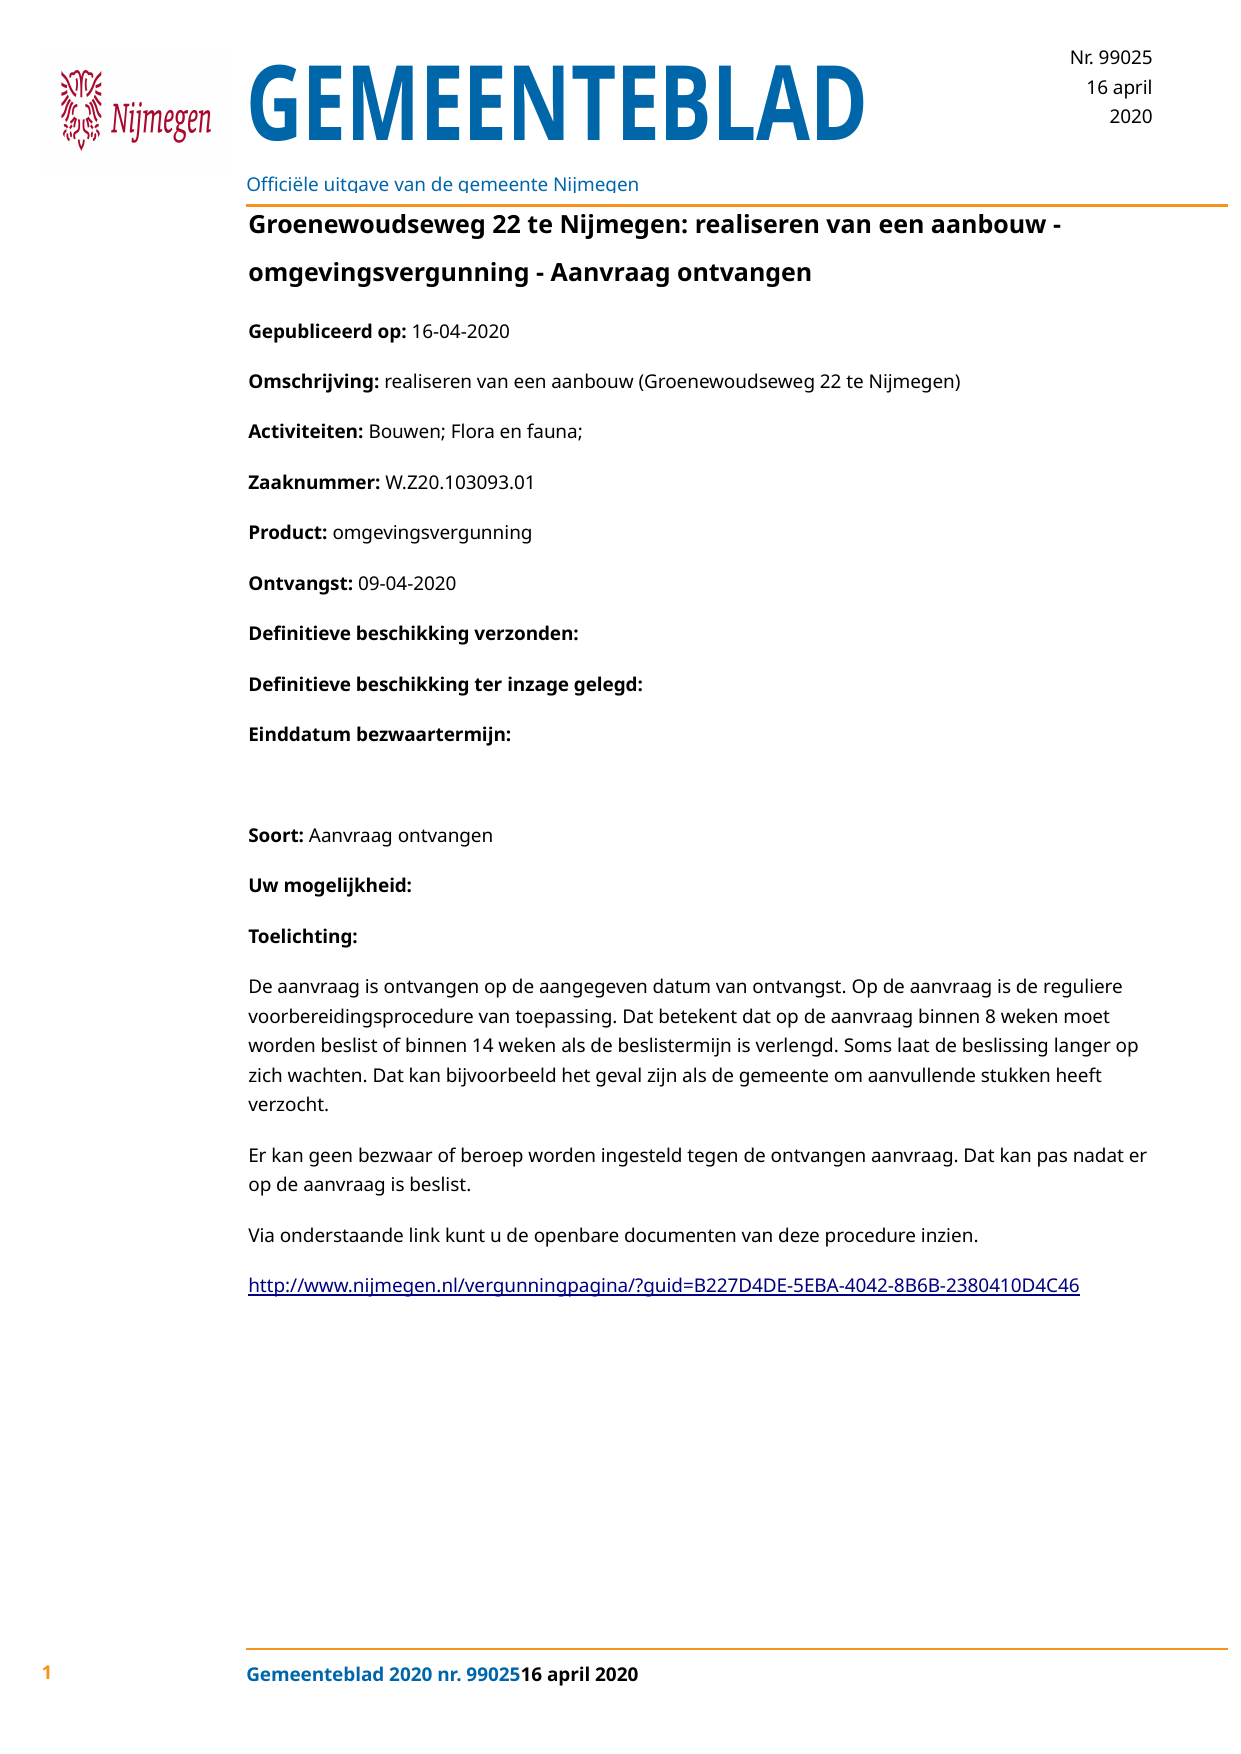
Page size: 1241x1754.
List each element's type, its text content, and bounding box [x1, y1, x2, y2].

text Activiteiten: Bouwen; Flora en fauna; [248, 419, 1152, 444]
text Uw mogelijkheid: [248, 872, 1152, 898]
picture [41, 47, 231, 172]
text Soort: Aanvraag ontvangen [248, 822, 1152, 848]
text http://www.nijmegen.nl/vergunningpagina/?guid=B227D4DE-5EBA-4042-8B6B-2380410D4C46 [248, 1272, 1152, 1298]
text Toelichting: [248, 923, 1152, 949]
text Omschrijving: realiseren van een aanbouw (Groenewoudseweg 22 te Nijmegen) [248, 368, 1152, 394]
text Ontvangst: 09-04-2020 [248, 570, 1152, 596]
text Einddatum bezwaartermijn: [248, 721, 1152, 747]
text Via onderstaande link kunt u de openbare documenten van deze procedure inzien. [248, 1222, 1152, 1248]
text Groenewoudseweg 22 te Nijmegen: realiseren van een aanbouw - omgevingsvergunning - Aanvraag ontvangen [248, 207, 1152, 288]
text Product: omgevingsvergunning [248, 519, 1152, 545]
text Definitieve beschikking verzonden: [248, 620, 1152, 646]
text De aanvraag is ontvangen op de aangegeven datum van ontvangst. Op de aanvraag is de reguliere voorbereidingsprocedure van toepassing. Dat betekent dat op de aanvraag binnen 8 weken moet worden beslist of binnen 14 weken als de beslistermijn is verlengd. Soms laat de beslissing langer op zich wachten. Dat kan bijvoorbeeld het geval zijn als de gemeente om aanvullende stukken heeft verzocht. [248, 973, 1152, 1117]
text Zaaknummer: W.Z20.103093.01 [248, 469, 1152, 495]
text Definitieve beschikking ter inzage gelegd: [248, 671, 1152, 697]
text Gepubliceerd op: 16-04-2020 [248, 318, 1152, 344]
text Er kan geen bezwaar of beroep worden ingesteld tegen de ontvangen aanvraag. Dat kan pas nadat er op de aanvraag is beslist. [248, 1142, 1152, 1197]
